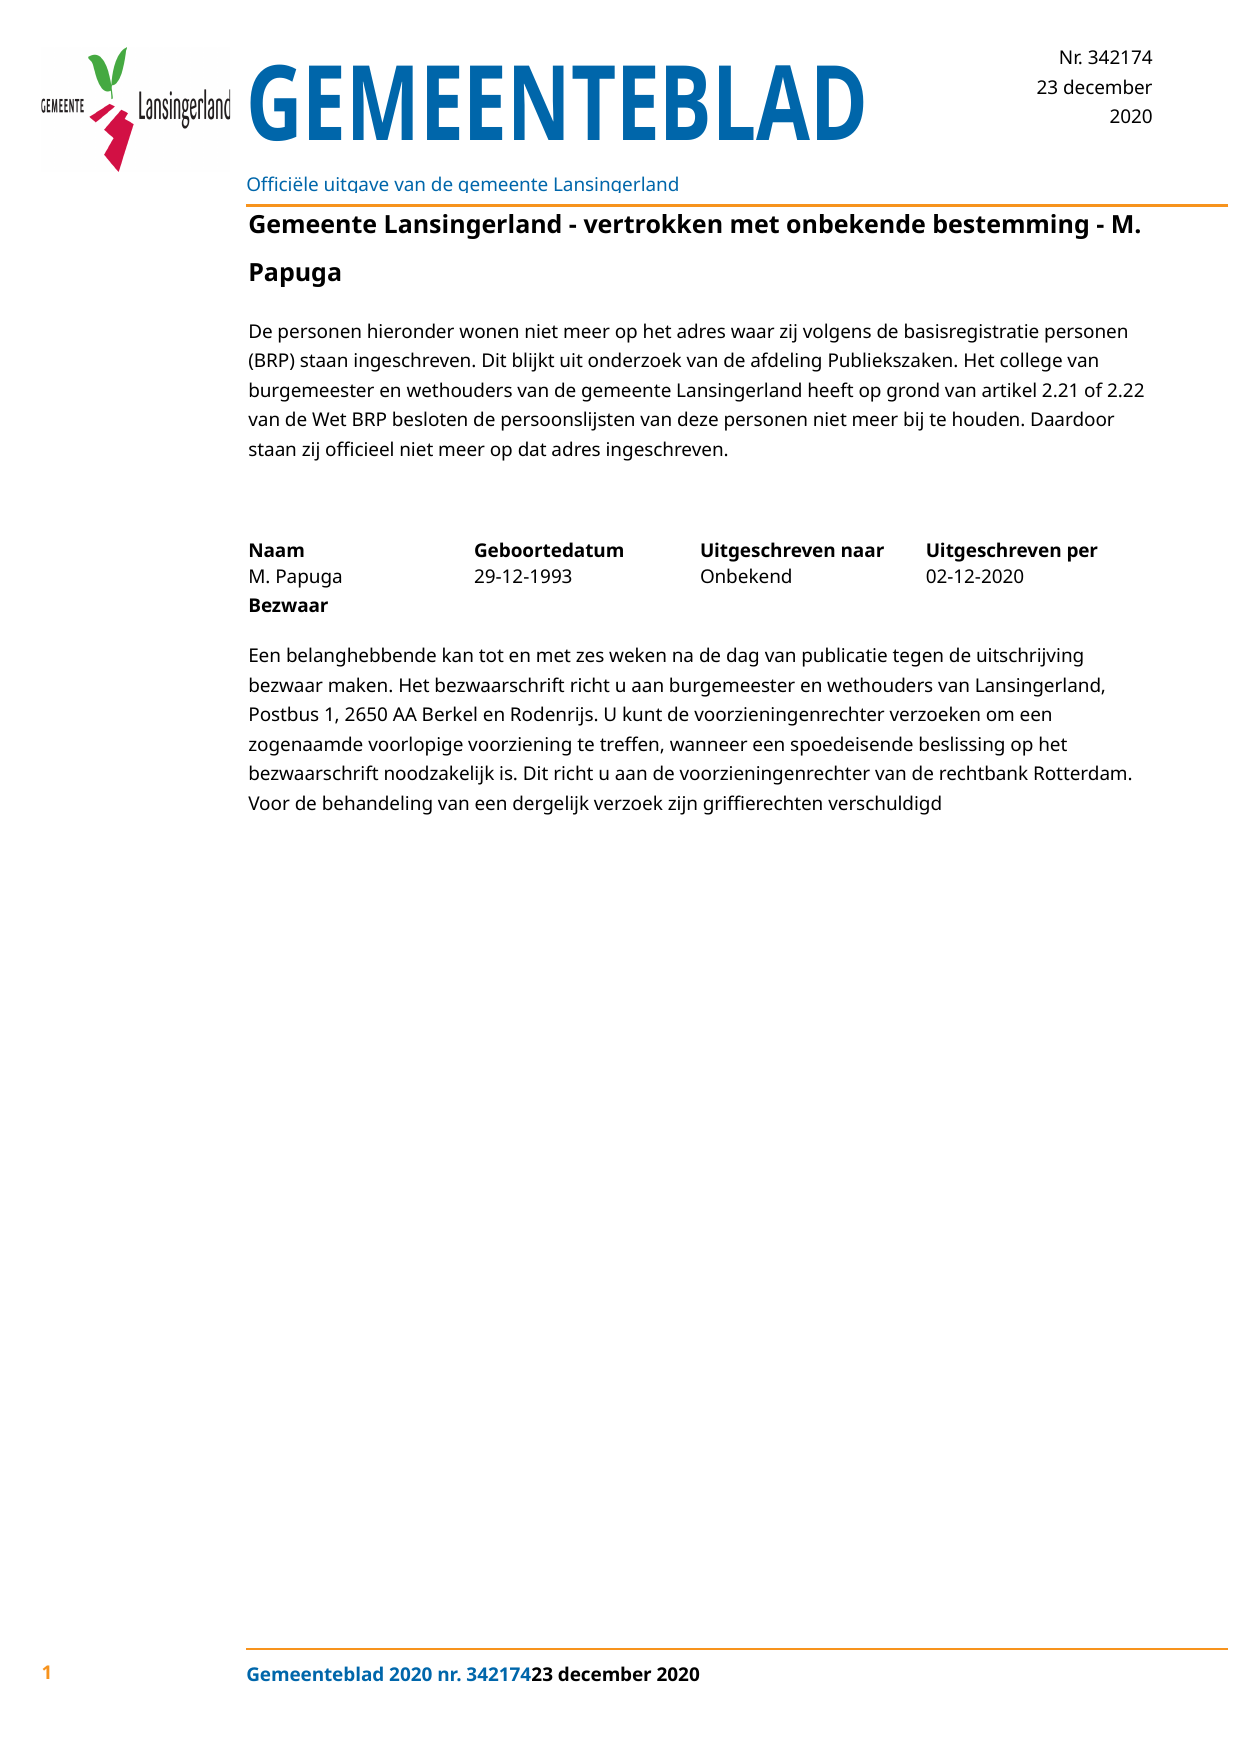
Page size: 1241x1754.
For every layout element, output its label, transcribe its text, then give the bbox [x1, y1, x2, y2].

table_header Uitgeschreven naar [700, 537, 926, 563]
text Bezwaar [248, 592, 1152, 618]
table_cell 29-12-1993 [474, 563, 700, 589]
table_header Naam [248, 537, 474, 563]
text Gemeente Lansingerland - vertrokken met onbekende bestemming - M. Papuga [248, 207, 1152, 288]
text Een belanghebbende kan tot en met zes weken na de dag van publicatie tegen de uitschrijving bezwaar maken. Het bezwaarschrift richt u aan burgemeester en wethouders van Lansingerland, Postbus 1, 2650 AA Berkel en Rodenrijs. U kunt de voorzieningenrechter verzoeken om een zogenaamde voorlopige voorziening te treffen, wanneer een spoedeisende beslissing op het bezwaarschrift noodzakelijk is. Dit richt u aan de voorzieningenrechter van de rechtbank Rotterdam. Voor de behandeling van een dergelijk verzoek zijn griffierechten verschuldigd [248, 642, 1152, 816]
table_header Uitgeschreven per [926, 537, 1152, 563]
table_cell M. Papuga [248, 563, 474, 589]
picture [41, 47, 231, 172]
table_cell 02-12-2020 [926, 563, 1152, 589]
table_cell Onbekend [700, 563, 926, 589]
text De personen hieronder wonen niet meer op het adres waar zij volgens de basisregistratie personen (BRP) staan ingeschreven. Dit blijkt uit onderzoek van de afdeling Publiekszaken. Het college van burgemeester en wethouders van de gemeente Lansingerland heeft op grond van artikel 2.21 of 2.22 van de Wet BRP besloten de persoonslijsten van deze personen niet meer bij te houden. Daardoor staan zij officieel niet meer op dat adres ingeschreven. [248, 318, 1152, 462]
table_header Geboortedatum [474, 537, 700, 563]
